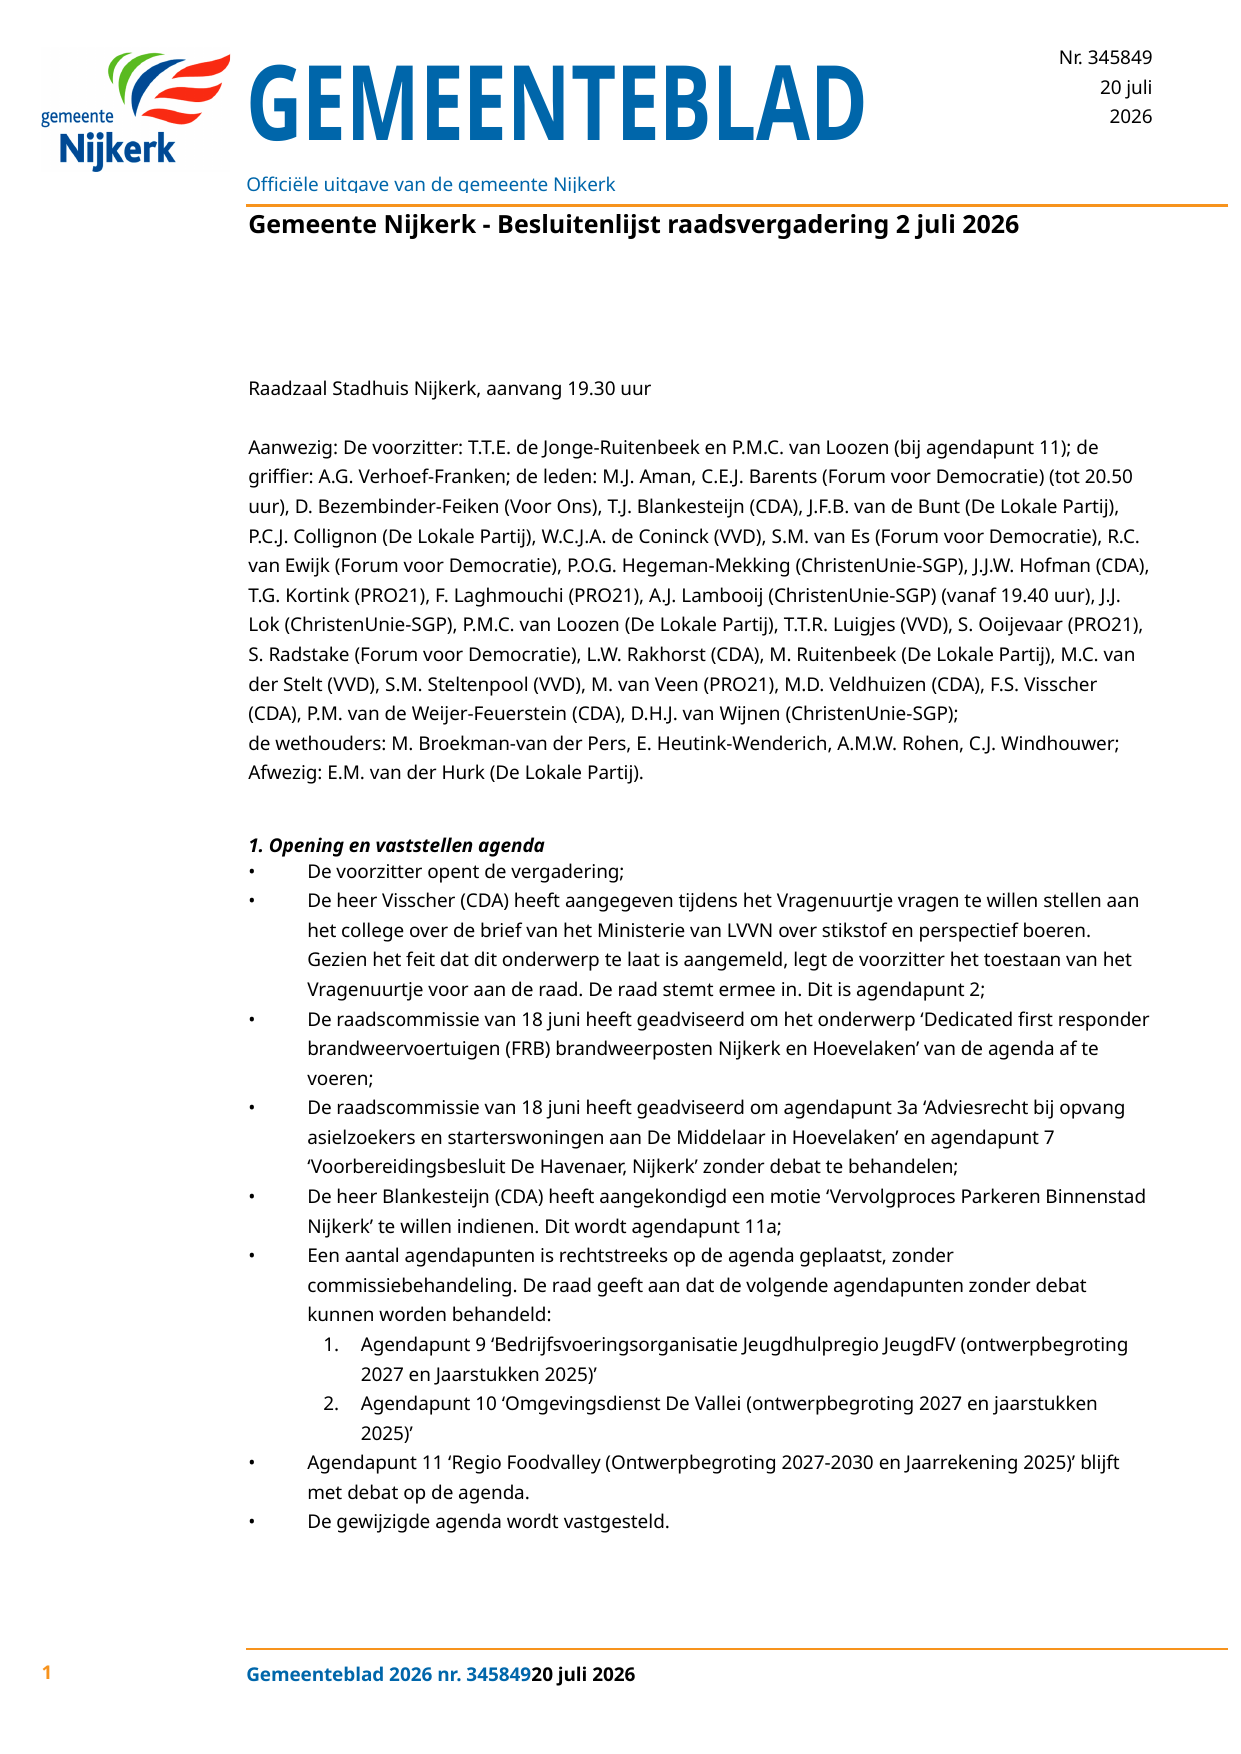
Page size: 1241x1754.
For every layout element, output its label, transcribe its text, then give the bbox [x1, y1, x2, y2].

text Gemeente Nijkerk - Besluitenlijst raadsvergadering 2 juli 2026 [248, 207, 1152, 241]
list De gewijzigde agenda wordt vastgesteld. [248, 1509, 1152, 1534]
text 1. Opening en vaststellen agenda [248, 832, 1152, 858]
list Agendapunt 11 ‘Regio Foodvalley (Ontwerpbegroting 2027-2030 en Jaarrekening 2025)’ blijft met debat op de agenda. [248, 1449, 1152, 1505]
text de wethouders: M. Broekman-van der Pers, E. Heutink-Wenderich, A.M.W. Rohen, C.J. Windhouwer; [248, 730, 1152, 756]
list De voorzitter opent de vergadering; [248, 858, 1152, 884]
list De heer Blankesteijn (CDA) heeft aangekondigd een motie ‘Vervolgproces Parkeren Binnenstad Nijkerk’ te willen indienen. Dit wordt agendapunt 11a; [248, 1183, 1152, 1239]
list De raadscommissie van 18 juni heeft geadviseerd om het onderwerp ‘Dedicated first responder brandweervoertuigen (FRB) brandweerposten Nijkerk en Hoevelaken’ van de agenda af te voeren; [248, 1006, 1152, 1091]
text Aanwezig: De voorzitter: T.T.E. de Jonge-Ruitenbeek en P.M.C. van Loozen (bij agendapunt 11); de griffier: A.G. Verhoef-Franken; de leden: M.J. Aman, C.E.J. Barents (Forum voor Democratie) (tot 20.50 uur), D. Bezembinder-Feiken (Voor Ons), T.J. Blankesteijn (CDA), J.F.B. van de Bunt (De Lokale Partij), P.C.J. Collignon (De Lokale Partij), W.C.J.A. de Coninck (VVD), S.M. van Es (Forum voor Democratie), R.C. van Ewijk (Forum voor Democratie), P.O.G. Hegeman-Mekking (ChristenUnie-SGP), J.J.W. Hofman (CDA), T.G. Kortink (PRO21), F. Laghmouchi (PRO21), A.J. Lambooij (ChristenUnie-SGP) (vanaf 19.40 uur), J.J. Lok (ChristenUnie-SGP), P.M.C. van Loozen (De Lokale Partij), T.T.R. Luigjes (VVD), S. Ooijevaar (PRO21), S. Radstake (Forum voor Democratie), L.W. Rakhorst (CDA), M. Ruitenbeek (De Lokale Partij), M.C. van der Stelt (VVD), S.M. Steltenpool (VVD), M. van Veen (PRO21), M.D. Veldhuizen (CDA), F.S. Visscher (CDA), P.M. van de Weijer-Feuerstein (CDA), D.H.J. van Wijnen (ChristenUnie-SGP); [248, 434, 1152, 726]
text Afwezig: E.M. van der Hurk (De Lokale Partij). [248, 759, 1152, 785]
picture [41, 47, 231, 172]
list Een aantal agendapunten is rechtstreeks op de agenda geplaatst, zonder commissiebehandeling. De raad geeft aan dat de volgende agendapunten zonder debat kunnen worden behandeld: [248, 1242, 1152, 1327]
text Raadzaal Stadhuis Nijkerk, aanvang 19.30 uur [248, 375, 1152, 401]
list Agendapunt 9 ‘Bedrijfsvoeringsorganisatie Jeugdhulpregio JeugdFV (ontwerpbegroting 2027 en Jaarstukken 2025)’ [323, 1331, 1152, 1387]
list De raadscommissie van 18 juni heeft geadviseerd om agendapunt 3a ‘Adviesrecht bij opvang asielzoekers en starterswoningen aan De Middelaar in Hoevelaken’ en agendapunt 7 ‘Voorbereidingsbesluit De Havenaer, Nijkerk’ zonder debat te behandelen; [248, 1094, 1152, 1179]
list De heer Visscher (CDA) heeft aangegeven tijdens het Vragenuurtje vragen te willen stellen aan het college over de brief van het Ministerie van LVVN over stikstof en perspectief boeren. Gezien het feit dat dit onderwerp te laat is aangemeld, legt de voorzitter het toestaan van het Vragenuurtje voor aan de raad. De raad stemt ermee in. Dit is agendapunt 2; [248, 887, 1152, 1002]
list Agendapunt 10 ‘Omgevingsdienst De Vallei (ontwerpbegroting 2027 en jaarstukken 2025)’ [323, 1390, 1152, 1446]
